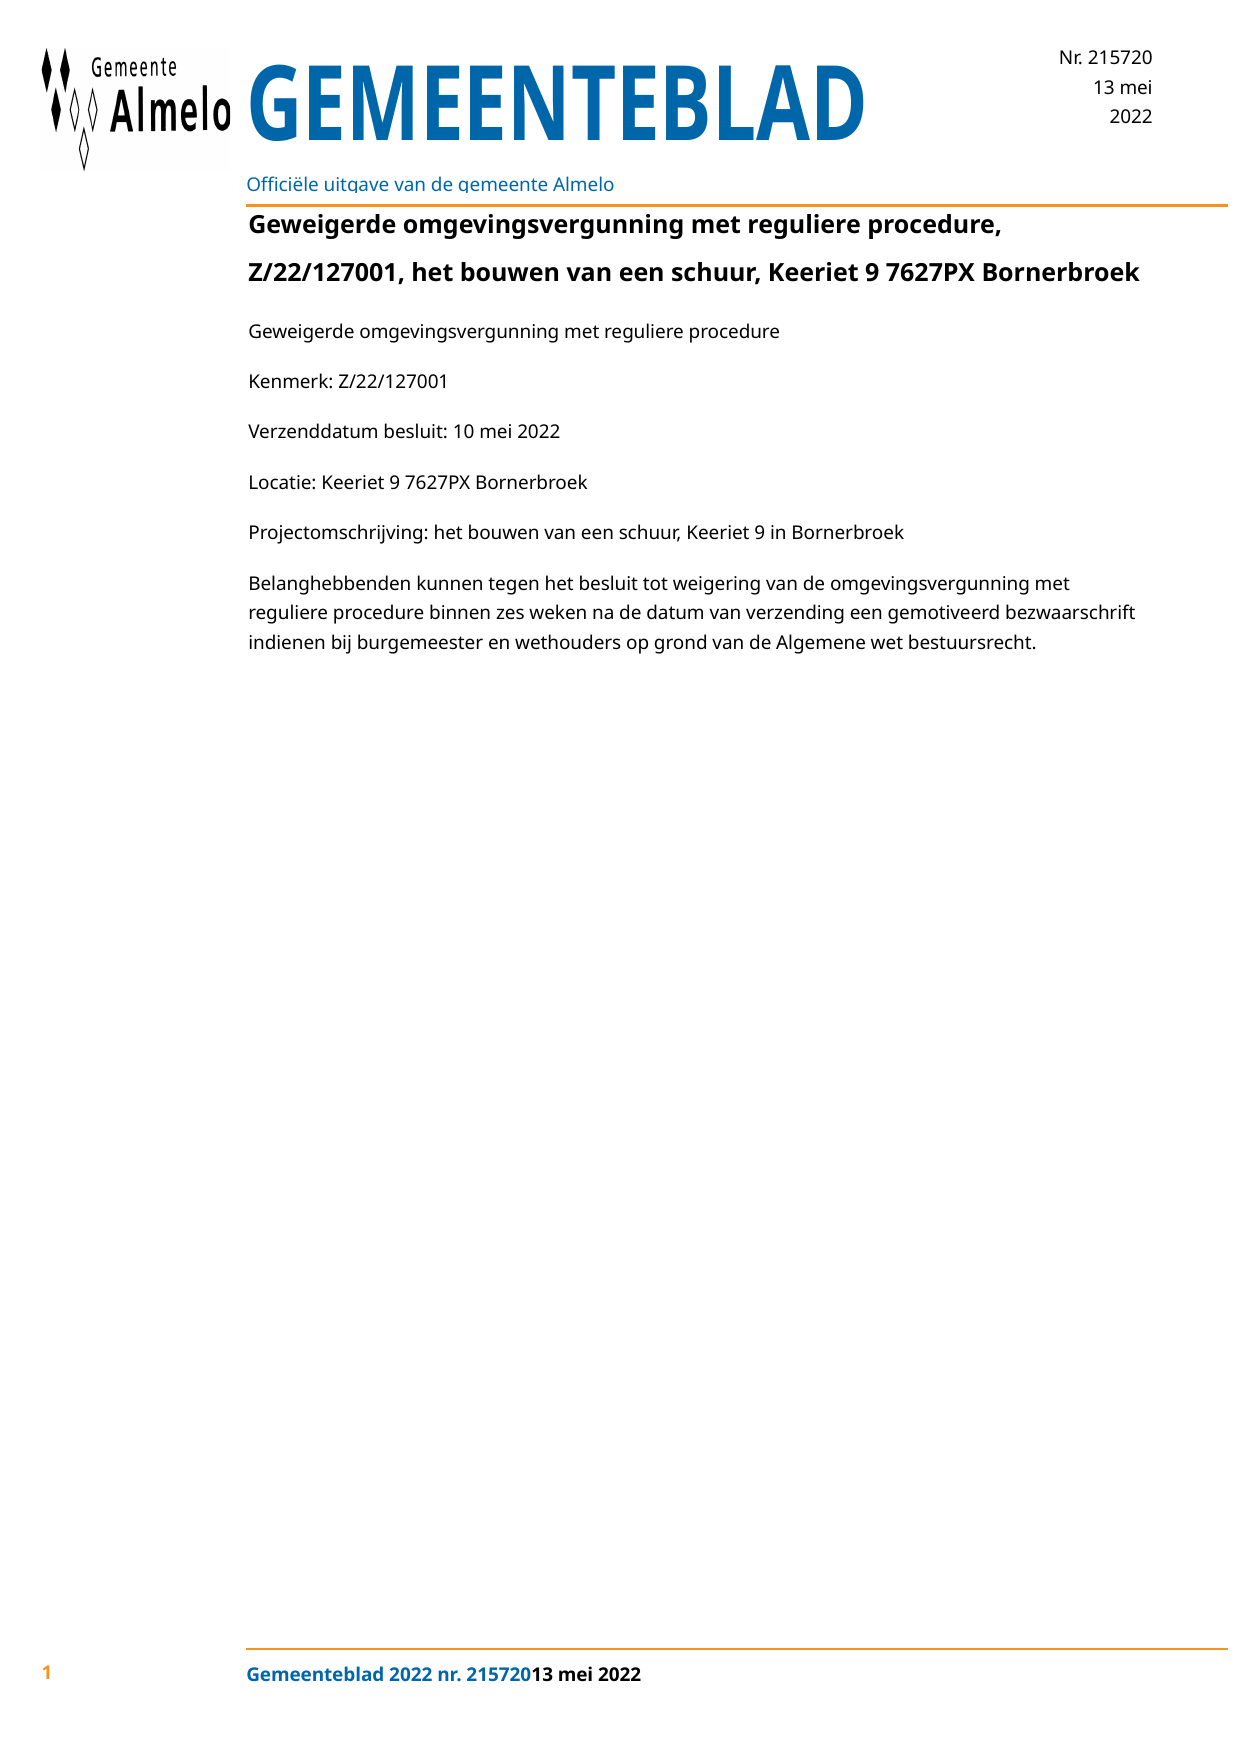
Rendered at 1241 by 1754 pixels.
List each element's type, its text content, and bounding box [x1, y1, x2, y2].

picture [41, 47, 231, 172]
text Geweigerde omgevingsvergunning met reguliere procedure, Z/22/127001, het bouwen van een schuur, Keeriet 9 7627PX Bornerbroek [248, 207, 1152, 288]
text Geweigerde omgevingsvergunning met reguliere procedure [248, 318, 1152, 344]
text Kenmerk: Z/22/127001 [248, 368, 1152, 394]
text Projectomschrijving: het bouwen van een schuur, Keeriet 9 in Bornerbroek [248, 519, 1152, 545]
text Verzenddatum besluit: 10 mei 2022 [248, 419, 1152, 444]
text Belanghebbenden kunnen tegen het besluit tot weigering van de omgevingsvergunning met reguliere procedure binnen zes weken na de datum van verzending een gemotiveerd bezwaarschrift indienen bij burgemeester en wethouders op grond van de Algemene wet bestuursrecht. [248, 570, 1152, 655]
text Locatie: Keeriet 9 7627PX Bornerbroek [248, 469, 1152, 495]
